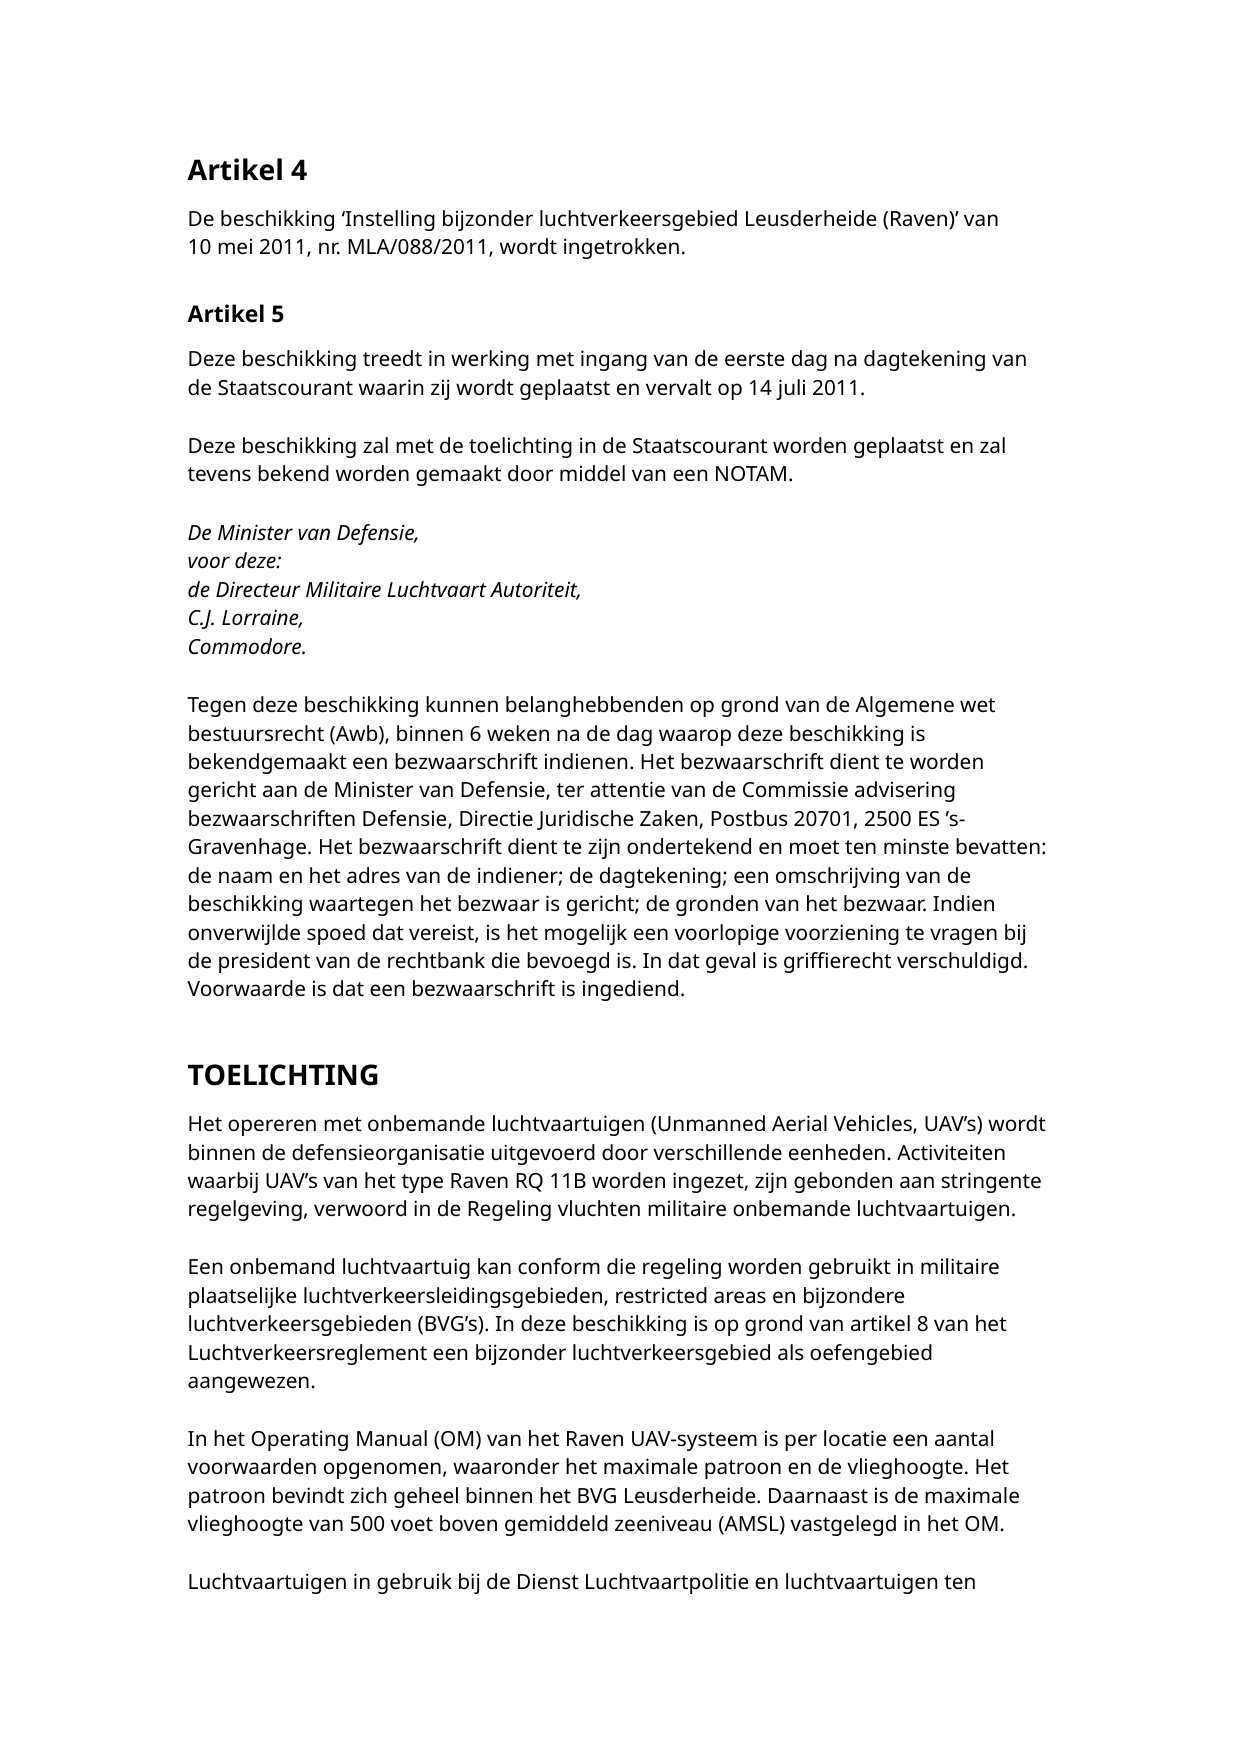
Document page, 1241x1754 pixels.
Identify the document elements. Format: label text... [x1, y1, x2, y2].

text De beschikking ‘Instelling bijzonder luchtverkeersgebied Leusderheide (Raven)’ van 10 mei 2011, nr. MLA/088/2011, wordt ingetrokken. [187, 204, 1053, 261]
subtitle Artikel 5 [187, 298, 1053, 329]
text Het opereren met onbemande luchtvaartuigen (Unmanned Aerial Vehicles, UAV’s) wordt binnen de defensieorganisatie uitgevoerd door verschillende eenheden. Activiteiten waarbij UAV’s van het type Raven RQ 11B worden ingezet, zijn gebonden aan stringente regelgeving, verwoord in de Regeling vluchten militaire onbemande luchtvaartuigen. [187, 1109, 1053, 1223]
text Een onbemand luchtvaartuig kan conform die regeling worden gebruikt in militaire plaatselijke luchtverkeersleidingsgebieden, restricted areas en bijzondere luchtverkeersgebieden (BVG’s). In deze beschikking is op grond van artikel 8 van het Luchtverkeersreglement een bijzonder luchtverkeersgebied als oefengebied aangewezen. [187, 1252, 1053, 1394]
text Commodore. [187, 632, 1053, 660]
text Deze beschikking treedt in werking met ingang van de eerste dag na dagtekening van de Staatscourant waarin zij wordt geplaatst en vervalt op 14 juli 2011. [187, 344, 1053, 401]
text Luchtvaartuigen in gebruik bij de Dienst Luchtvaartpolitie en luchtvaartuigen ten [187, 1567, 1053, 1596]
text Tegen deze beschikking kunnen belanghebbenden op grond van de Algemene wet bestuursrecht (Awb), binnen 6 weken na de dag waarop deze beschikking is bekendgemaakt een bezwaarschrift indienen. Het bezwaarschrift dient te worden gericht aan de Minister van Defensie, ter attentie van de Commissie advisering bezwaarschriften Defensie, Directie Juridische Zaken, Postbus 20701, 2500 ES ’s-Gravenhage. Het bezwaarschrift dient te zijn ondertekend en moet ten minste bevatten: de naam en het adres van de indiener; de dagtekening; een omschrijving van de beschikking waartegen het bezwaar is gericht; de gronden van het bezwaar. Indien onverwijlde spoed dat vereist, is het mogelijk een voorlopige voorziening te vragen bij de president van de rechtbank die bevoegd is. In dat geval is griffierecht verschuldigd. Voorwaarde is dat een bezwaarschrift is ingediend. [187, 690, 1053, 1003]
text In het Operating Manual (OM) van het Raven UAV-systeem is per locatie een aantal voorwaarden opgenomen, waaronder het maximale patroon en de vlieghoogte. Het patroon bevindt zich geheel binnen het BVG Leusderheide. Daarnaast is de maximale vlieghoogte van 500 voet boven gemiddeld zeeniveau (AMSL) vastgelegd in het OM. [187, 1424, 1053, 1538]
subtitle TOELICHTING [187, 1056, 1053, 1094]
text de Directeur Militaire Luchtvaart Autoriteit, [187, 575, 1053, 603]
text De Minister van Defensie, [187, 518, 1053, 546]
text voor deze: [187, 546, 1053, 575]
text C.J. Lorraine, [187, 603, 1053, 632]
subtitle Artikel 4 [187, 150, 1053, 189]
text Deze beschikking zal met de toelichting in de Staatscourant worden geplaatst en zal tevens bekend worden gemaakt door middel van een NOTAM. [187, 431, 1053, 488]
